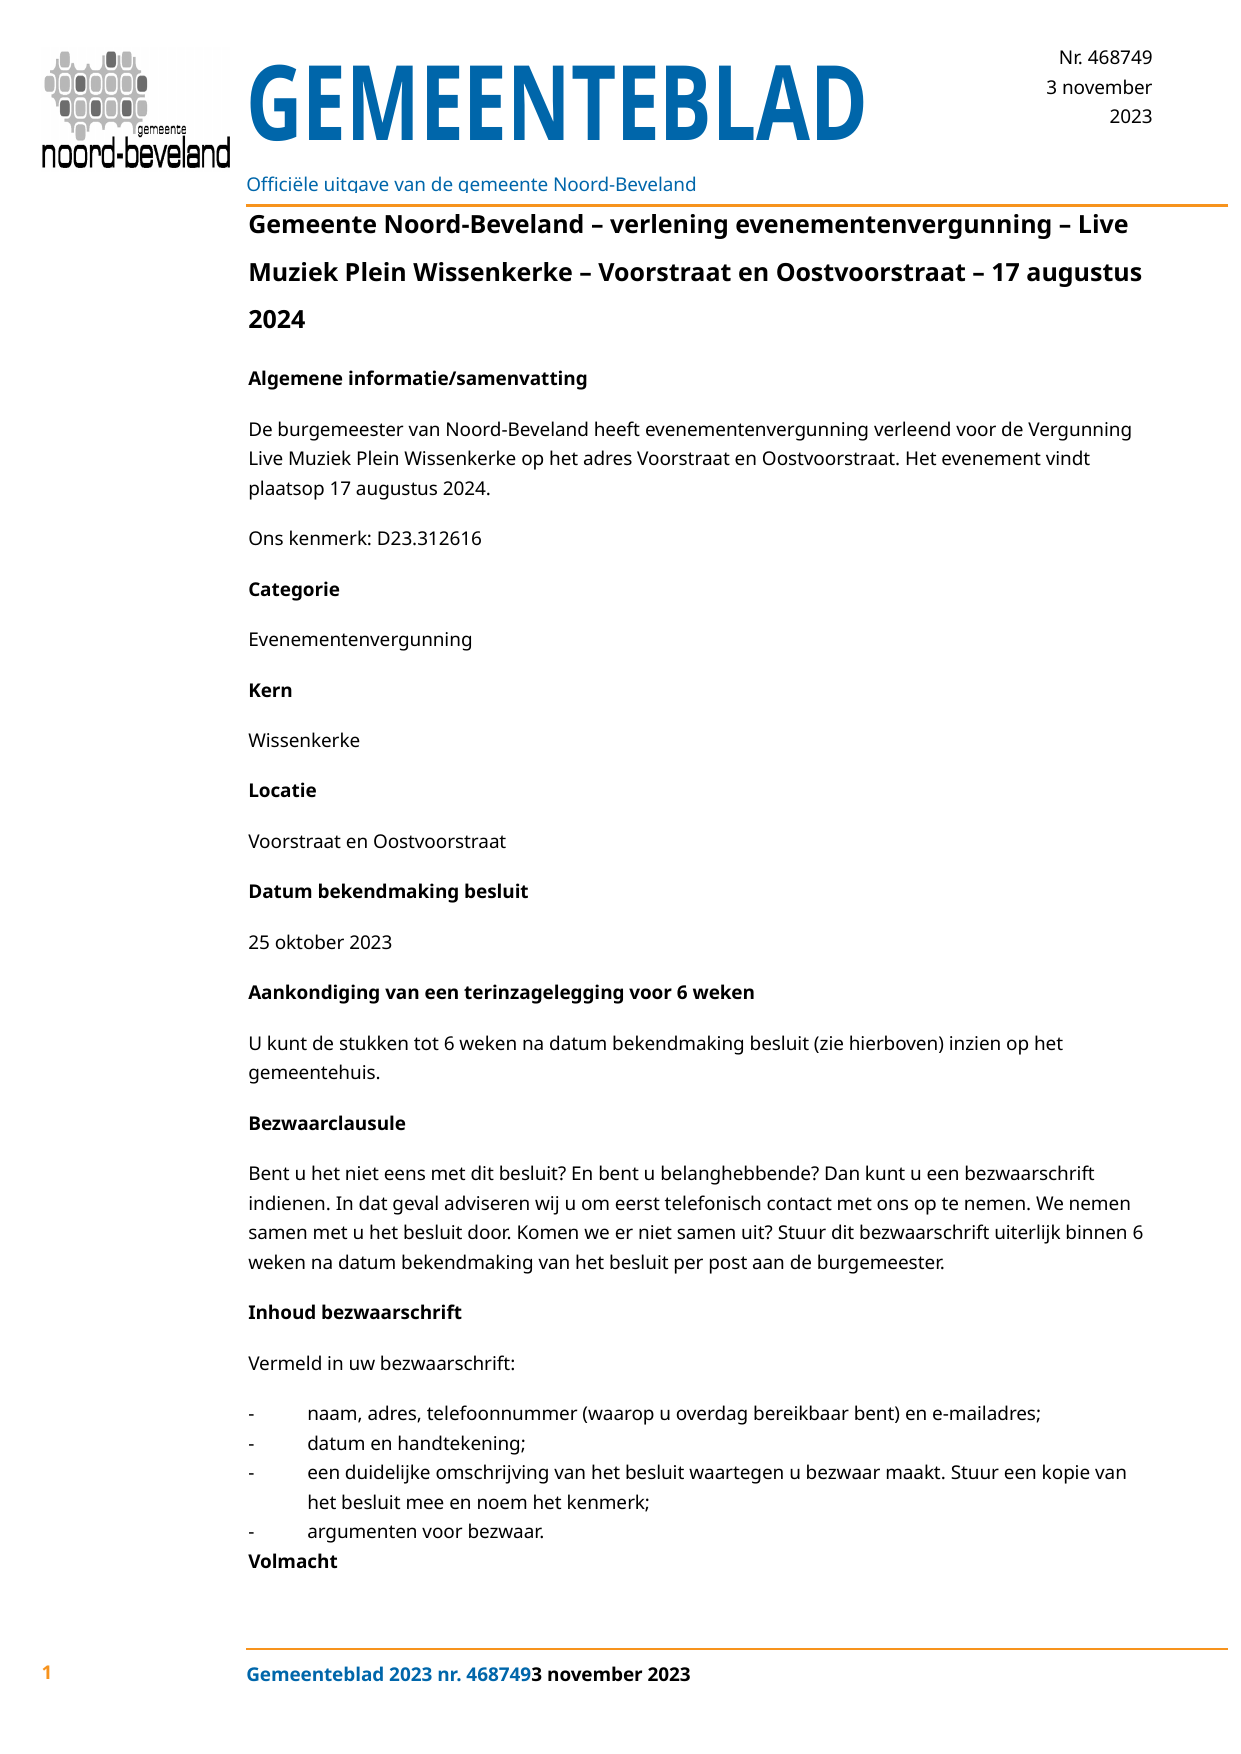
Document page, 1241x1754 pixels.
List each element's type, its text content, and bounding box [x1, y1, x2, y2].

text Inhoud bezwaarschrift [248, 1299, 1152, 1325]
list naam, adres, telefoonnummer (waarop u overdag bereikbaar bent) en e-mailadres; [248, 1400, 1152, 1426]
text 25 oktober 2023 [248, 929, 1152, 954]
text Kern [248, 677, 1152, 702]
list een duidelijke omschrijving van het besluit waartegen u bezwaar maakt. Stuur een kopie van het besluit mee en noem het kenmerk; [248, 1459, 1152, 1514]
text Vermeld in uw bezwaarschrift: [248, 1350, 1152, 1375]
text Datum bekendmaking besluit [248, 878, 1152, 904]
text Bezwaarclausule [248, 1110, 1152, 1135]
text Bent u het niet eens met dit besluit? En bent u belanghebbende? Dan kunt u een bezwaarschrift indienen. In dat geval adviseren wij u om eerst telefonisch contact met ons op te nemen. We nemen samen met u het besluit door. Komen we er niet samen uit? Stuur dit bezwaarschrift uiterlijk binnen 6 weken na datum bekendmaking van het besluit per post aan de burgemeester. [248, 1160, 1152, 1274]
text Locatie [248, 778, 1152, 803]
list argumenten voor bezwaar. [248, 1518, 1152, 1544]
picture [41, 47, 231, 172]
text Voorstraat en Oostvoorstraat [248, 828, 1152, 854]
text Aankondiging van een terinzagelegging voor 6 weken [248, 979, 1152, 1005]
list datum en handtekening; [248, 1430, 1152, 1455]
text Wissenkerke [248, 727, 1152, 753]
text Ons kenmerk: D23.312616 [248, 526, 1152, 551]
text U kunt de stukken tot 6 weken na datum bekendmaking besluit (zie hierboven) inzien op het gemeentehuis. [248, 1030, 1152, 1085]
text Evenementenvergunning [248, 626, 1152, 652]
text Gemeente Noord-Beveland – verlening evenementenvergunning – Live Muziek Plein Wissenkerke – Voorstraat en Oostvoorstraat – 17 augustus 2024 [248, 207, 1152, 336]
text Categorie [248, 576, 1152, 602]
text Volmacht [248, 1548, 1152, 1574]
text De burgemeester van Noord-Beveland heeft evenementenvergunning verleend voor de Vergunning Live Muziek Plein Wissenkerke op het adres Voorstraat en Oostvoorstraat. Het evenement vindt plaatsop 17 augustus 2024. [248, 416, 1152, 501]
text Algemene informatie/samenvatting [248, 366, 1152, 391]
